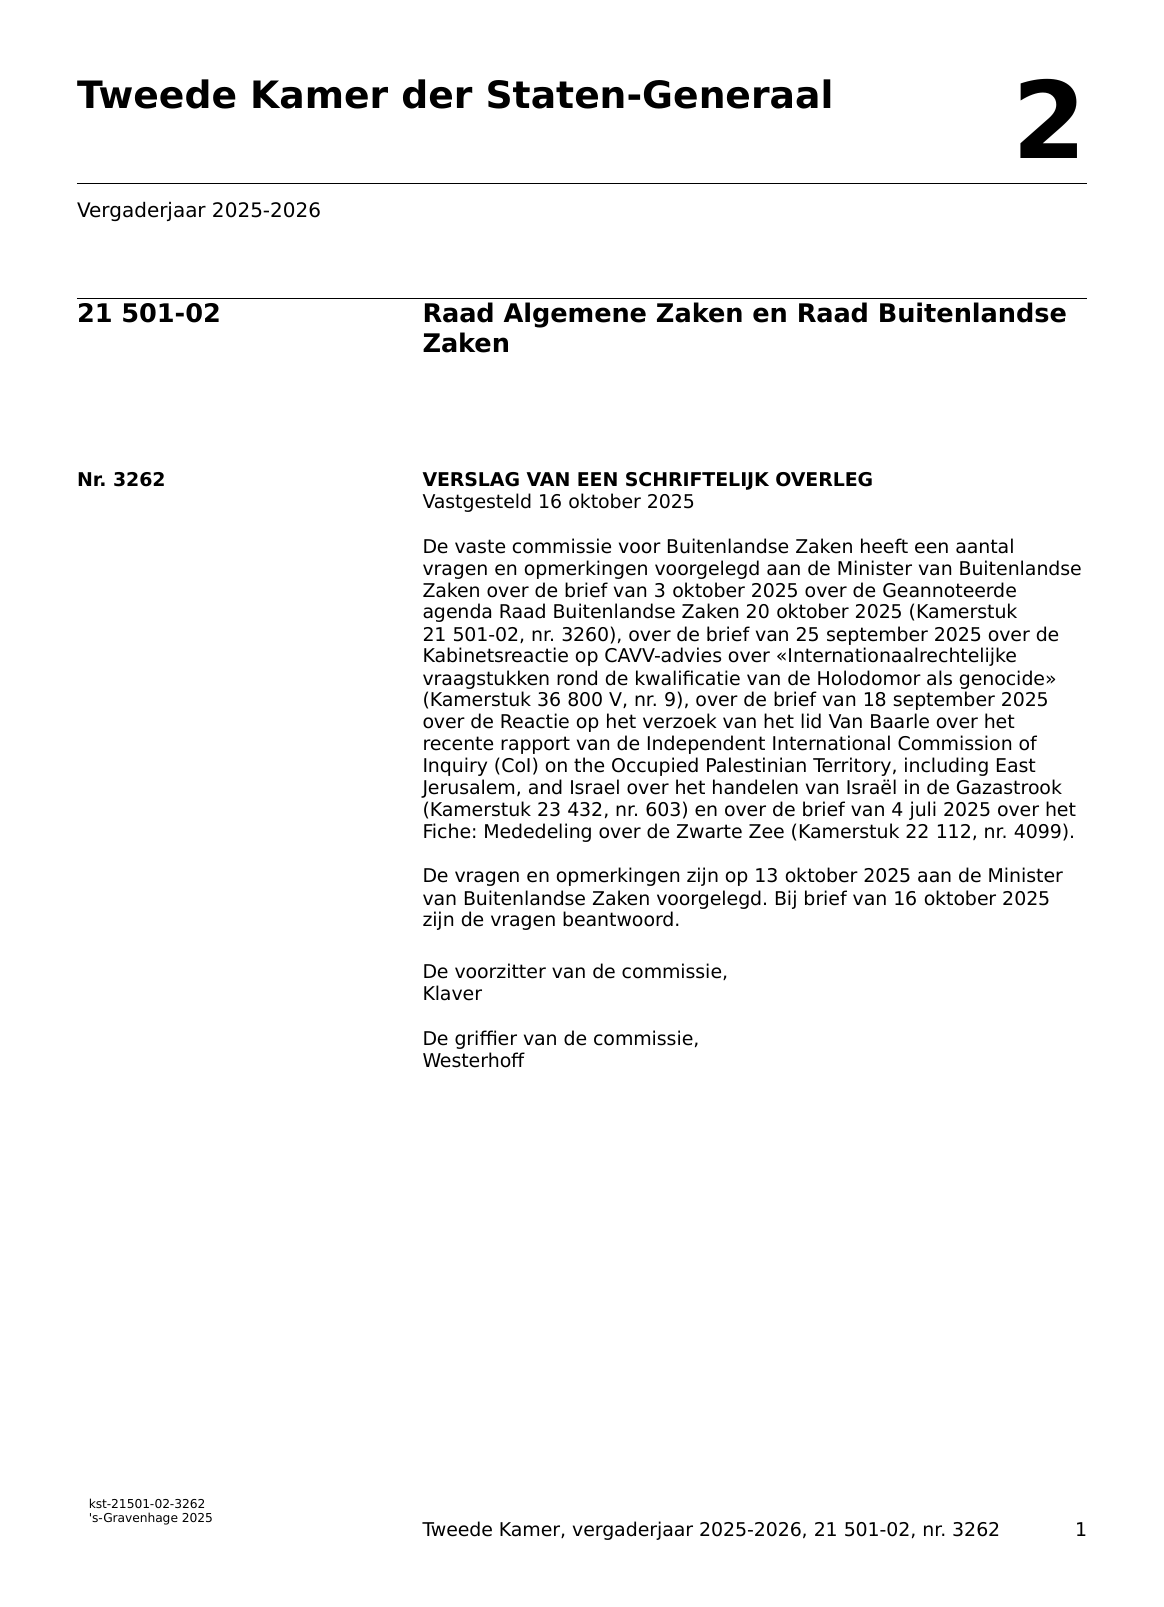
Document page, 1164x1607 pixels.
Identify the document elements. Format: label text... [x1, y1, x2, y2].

text De vaste commissie voor Buitenlandse Zaken heeft een aantal vragen en opmerkingen voorgelegd aan de Minister van Buitenlandse Zaken over de brief van 3 oktober 2025 over de Geannoteerde agenda Raad Buitenlandse Zaken 20 oktober 2025 (Kamerstuk 21 501-02, nr. 3260), over de brief van 25 september 2025 over de Kabinetsreactie op CAVV-advies over «Internationaalrechtelijke vraagstukken rond de kwalificatie van de Holodomor als genocide» (Kamerstuk 36 800 V, nr. 9), over de brief van 18 september 2025 over de Reactie op het verzoek van het lid Van Baarle over het recente rapport van de Independent International Commission of Inquiry (CoI) on the Occupied Palestinian Territory, including East Jerusalem, and Israel over het handelen van Israël in de Gazastrook (Kamerstuk 23 432, nr. 603) en over de brief van 4 juli 2025 over het Fiche: Mededeling over de Zwarte Zee (Kamerstuk 22 112, nr. 4099). [422, 536, 1087, 843]
text De vragen en opmerkingen zijn op 13 oktober 2025 aan de Minister van Buitenlandse Zaken voorgelegd. Bij brief van 16 oktober 2025 zijn de vragen beantwoord. [422, 865, 1087, 931]
text 's-Gravenhage 2025 [88, 1511, 323, 1525]
table_header Tweede Kamer der Staten-Generaal [77, 59, 886, 183]
subtitle Nr. 3262 VERSLAG VAN EEN SCHRIFTELIJK OVERLEG [77, 469, 1087, 491]
table_header 2 [886, 59, 1087, 183]
text kst-21501-02-3262 [88, 1497, 323, 1511]
table_cell Vergaderjaar 2025-2026 [77, 184, 1087, 298]
text Vastgesteld 16 oktober 2025 [422, 491, 1087, 513]
text De griffier van de commissie, Westerhoff [422, 1027, 1087, 1071]
subtitle 21 501-02 Raad Algemene Zaken en Raad Buitenlandse Zaken [77, 299, 1087, 358]
text De voorzitter van de commissie, Klaver [422, 961, 1087, 1005]
